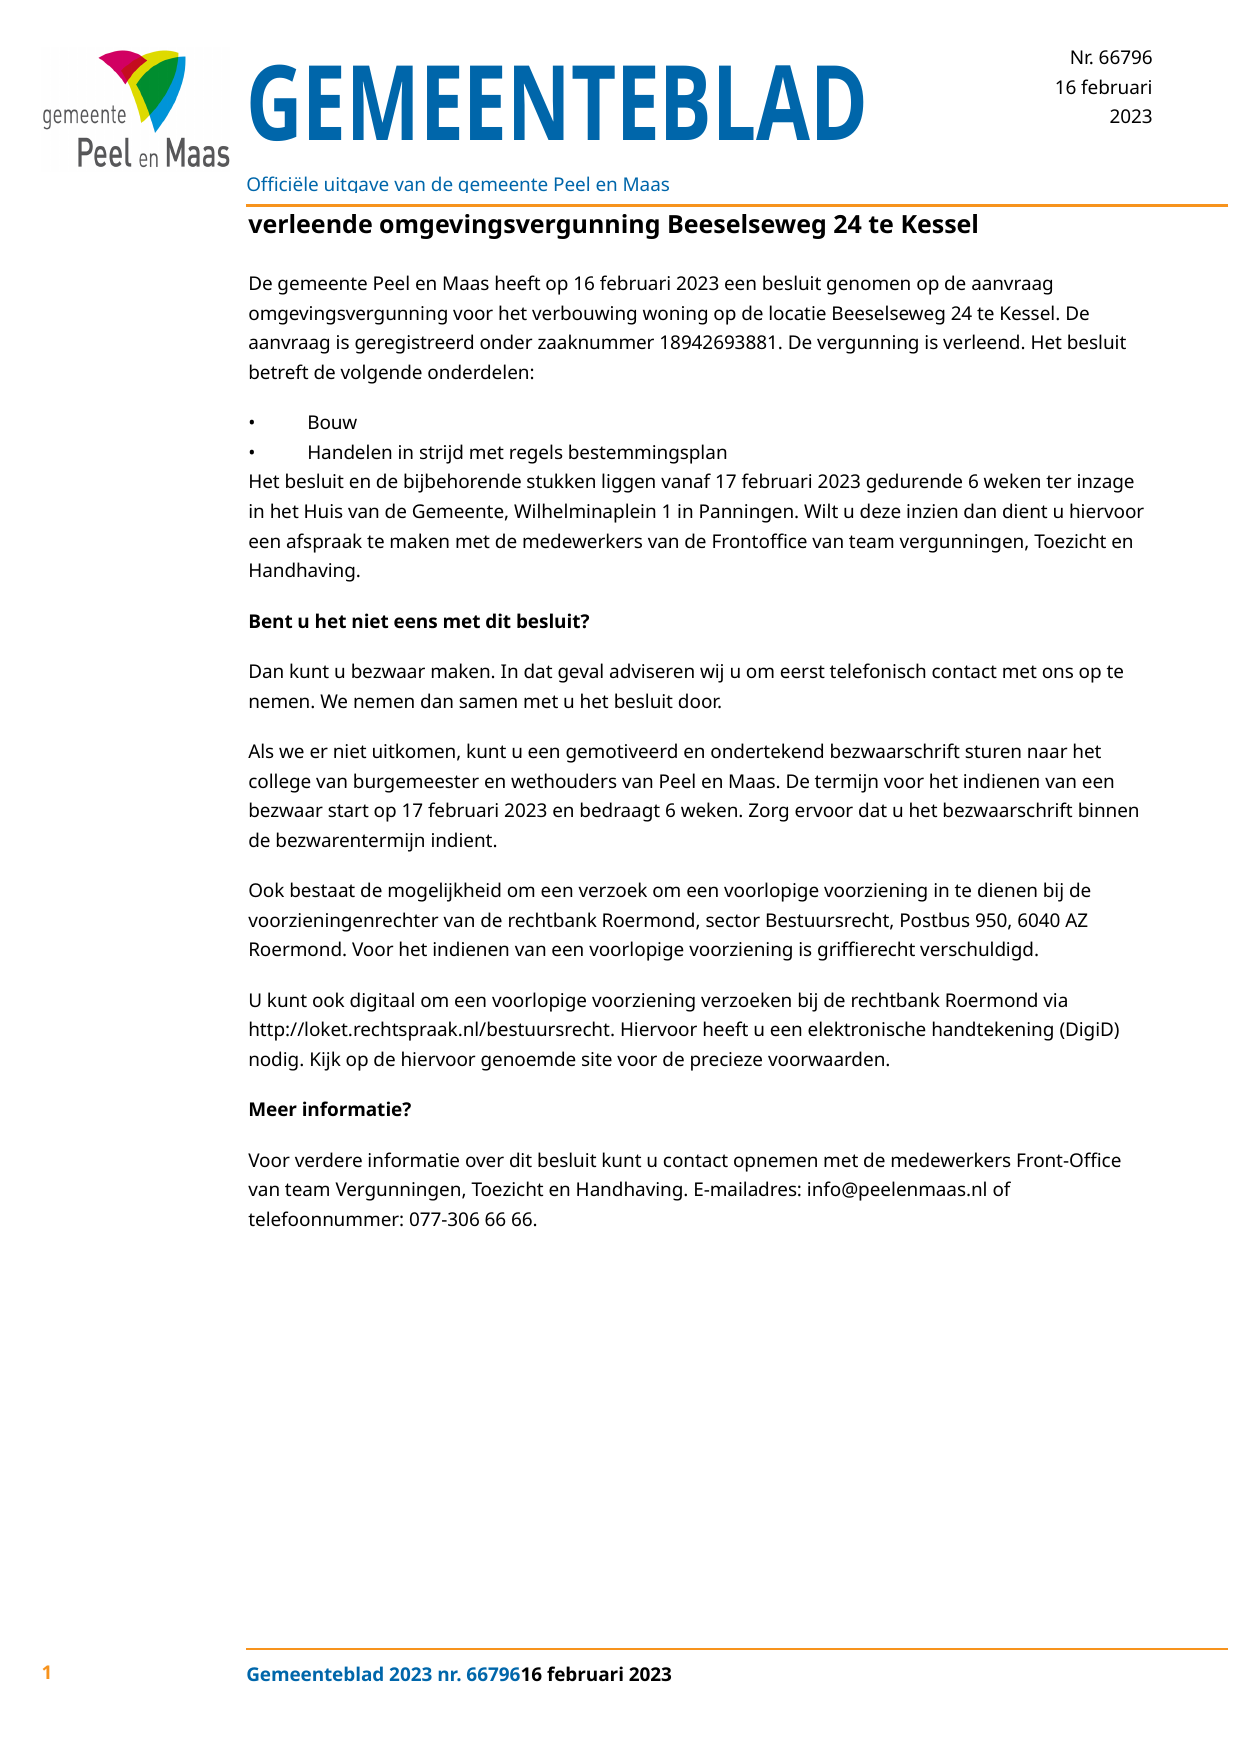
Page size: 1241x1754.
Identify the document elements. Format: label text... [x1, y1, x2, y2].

text Voor verdere informatie over dit besluit kunt u contact opnemen met de medewerkers Front-Office van team Vergunningen, Toezicht en Handhaving. E-mailadres: info@peelenmaas.nl of telefoonnummer: 077-306 66 66. [248, 1147, 1152, 1232]
text Als we er niet uitkomen, kunt u een gemotiveerd en ondertekend bezwaarschrift sturen naar het college van burgemeester en wethouders van Peel en Maas. De termijn voor het indienen van een bezwaar start op 17 februari 2023 en bedraagt 6 weken. Zorg ervoor dat u het bezwaarschrift binnen de bezwarentermijn indient. [248, 738, 1152, 853]
text Het besluit en de bijbehorende stukken liggen vanaf 17 februari 2023 gedurende 6 weken ter inzage in het Huis van de Gemeente, Wilhelminaplein 1 in Panningen. Wilt u deze inzien dan dient u hiervoor een afspraak te maken met de medewerkers van de Frontoffice van team vergunningen, Toezicht en Handhaving. [248, 469, 1152, 583]
text Dan kunt u bezwaar maken. In dat geval adviseren wij u om eerst telefonisch contact met ons op te nemen. We nemen dan samen met u het besluit door. [248, 658, 1152, 713]
text verleende omgevingsvergunning Beeselseweg 24 te Kessel [248, 207, 1152, 241]
text U kunt ook digitaal om een voorlopige voorziening verzoeken bij de rechtbank Roermond via http://loket.rechtspraak.nl/bestuursrecht. Hiervoor heeft u een elektronische handtekening (DigiD) nodig. Kijk op de hiervoor genoemde site voor de precieze voorwaarden. [248, 987, 1152, 1072]
text Ook bestaat de mogelijkheid om een verzoek om een voorlopige voorziening in te dienen bij de voorzieningenrechter van de rechtbank Roermond, sector Bestuursrecht, Postbus 950, 6040 AZ Roermond. Voor het indienen van een voorlopige voorziening is griffierecht verschuldigd. [248, 877, 1152, 962]
text Meer informatie? [248, 1097, 1152, 1122]
list Handelen in strijd met regels bestemmingsplan [248, 439, 1152, 465]
text Bent u het niet eens met dit besluit? [248, 608, 1152, 633]
list Bouw [248, 409, 1152, 435]
text De gemeente Peel en Maas heeft op 16 februari 2023 een besluit genomen op de aanvraag omgevingsvergunning voor het verbouwing woning op de locatie Beeselseweg 24 te Kessel. De aanvraag is geregistreerd onder zaaknummer 18942693881. De vergunning is verleend. Het besluit betreft de volgende onderdelen: [248, 270, 1152, 385]
picture [41, 47, 231, 172]
